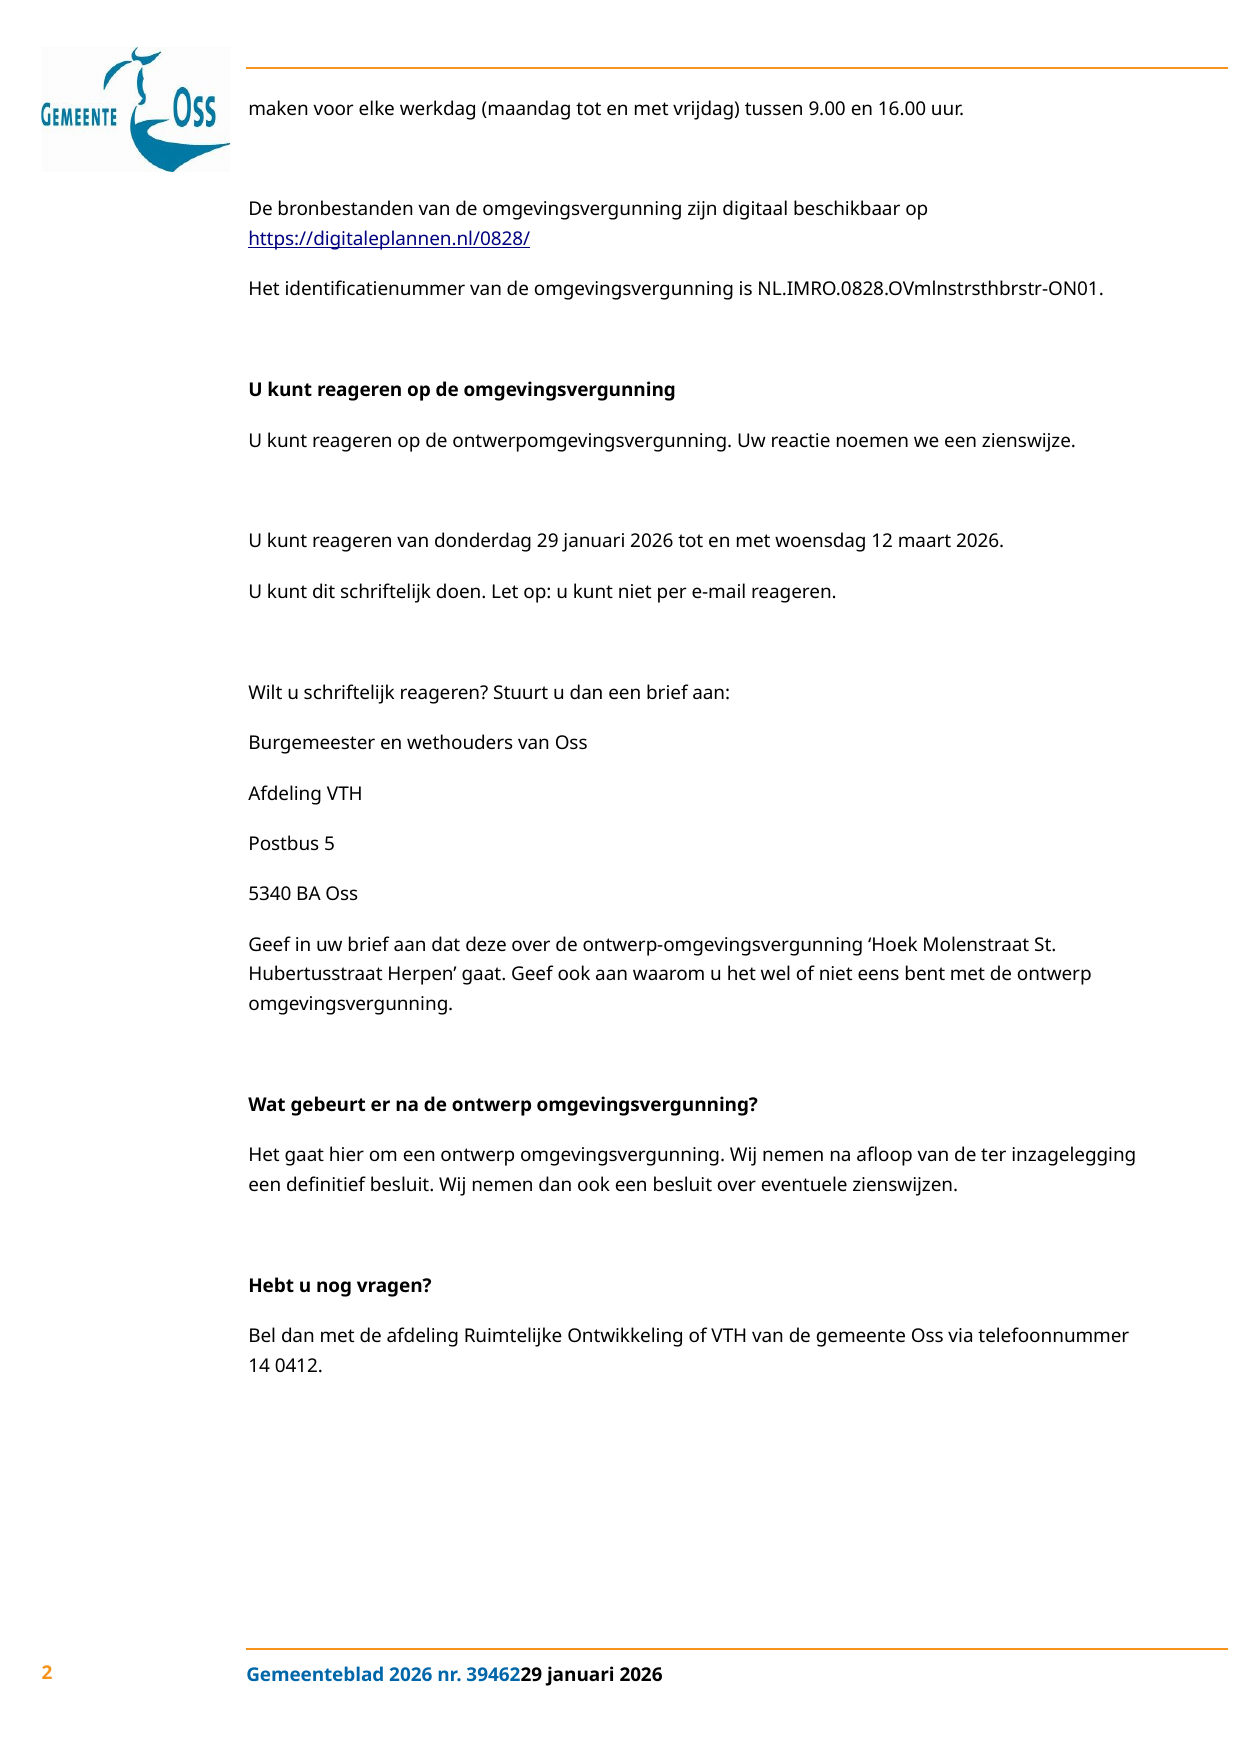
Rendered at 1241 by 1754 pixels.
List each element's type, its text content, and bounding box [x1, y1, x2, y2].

text U kunt reageren van donderdag 29 januari 2026 tot en met woensdag 12 maart 2026. [248, 528, 1152, 553]
text 5340 BA Oss [248, 881, 1152, 906]
text Geef in uw brief aan dat deze over de ontwerp-omgevingsvergunning ‘Hoek Molenstraat St. Hubertusstraat Herpen’ gaat. Geef ook aan waarom u het wel of niet eens bent met de ontwerp omgevingsvergunning. [248, 931, 1152, 1016]
text Burgemeester en wethouders van Oss [248, 729, 1152, 755]
text Hebt u nog vragen? [248, 1272, 1152, 1298]
text Wilt u schriftelijk reageren? Stuurt u dan een brief aan: [248, 679, 1152, 705]
text U kunt reageren op de ontwerpomgevingsvergunning. Uw reactie noemen we een zienswijze. [248, 427, 1152, 453]
text maken voor elke werkdag (maandag tot en met vrijdag) tussen 9.00 en 16.00 uur. [248, 95, 1152, 121]
text Bel dan met de afdeling Ruimtelijke Ontwikkeling of VTH van de gemeente Oss via telefoonnummer 14 0412. [248, 1322, 1152, 1378]
text Postbus 5 [248, 830, 1152, 856]
text Het gaat hier om een ontwerp omgevingsvergunning. Wij nemen na afloop van de ter inzagelegging een definitief besluit. Wij nemen dan ook een besluit over eventuele zienswijzen. [248, 1141, 1152, 1197]
text Wat gebeurt er na de ontwerp omgevingsvergunning? [248, 1091, 1152, 1117]
text Het identificatienummer van de omgevingsvergunning is NL.IMRO.0828.OVmlnstrsthbrstr-ON01. [248, 276, 1152, 301]
text U kunt reageren op de omgevingsvergunning [248, 376, 1152, 402]
text De bronbestanden van de omgevingsvergunning zijn digitaal beschikbaar op https://digitaleplannen.nl/0828/ [248, 196, 1152, 251]
text Afdeling VTH [248, 780, 1152, 806]
text U kunt dit schriftelijk doen. Let op: u kunt niet per e-mail reageren. [248, 578, 1152, 604]
picture [41, 47, 231, 172]
